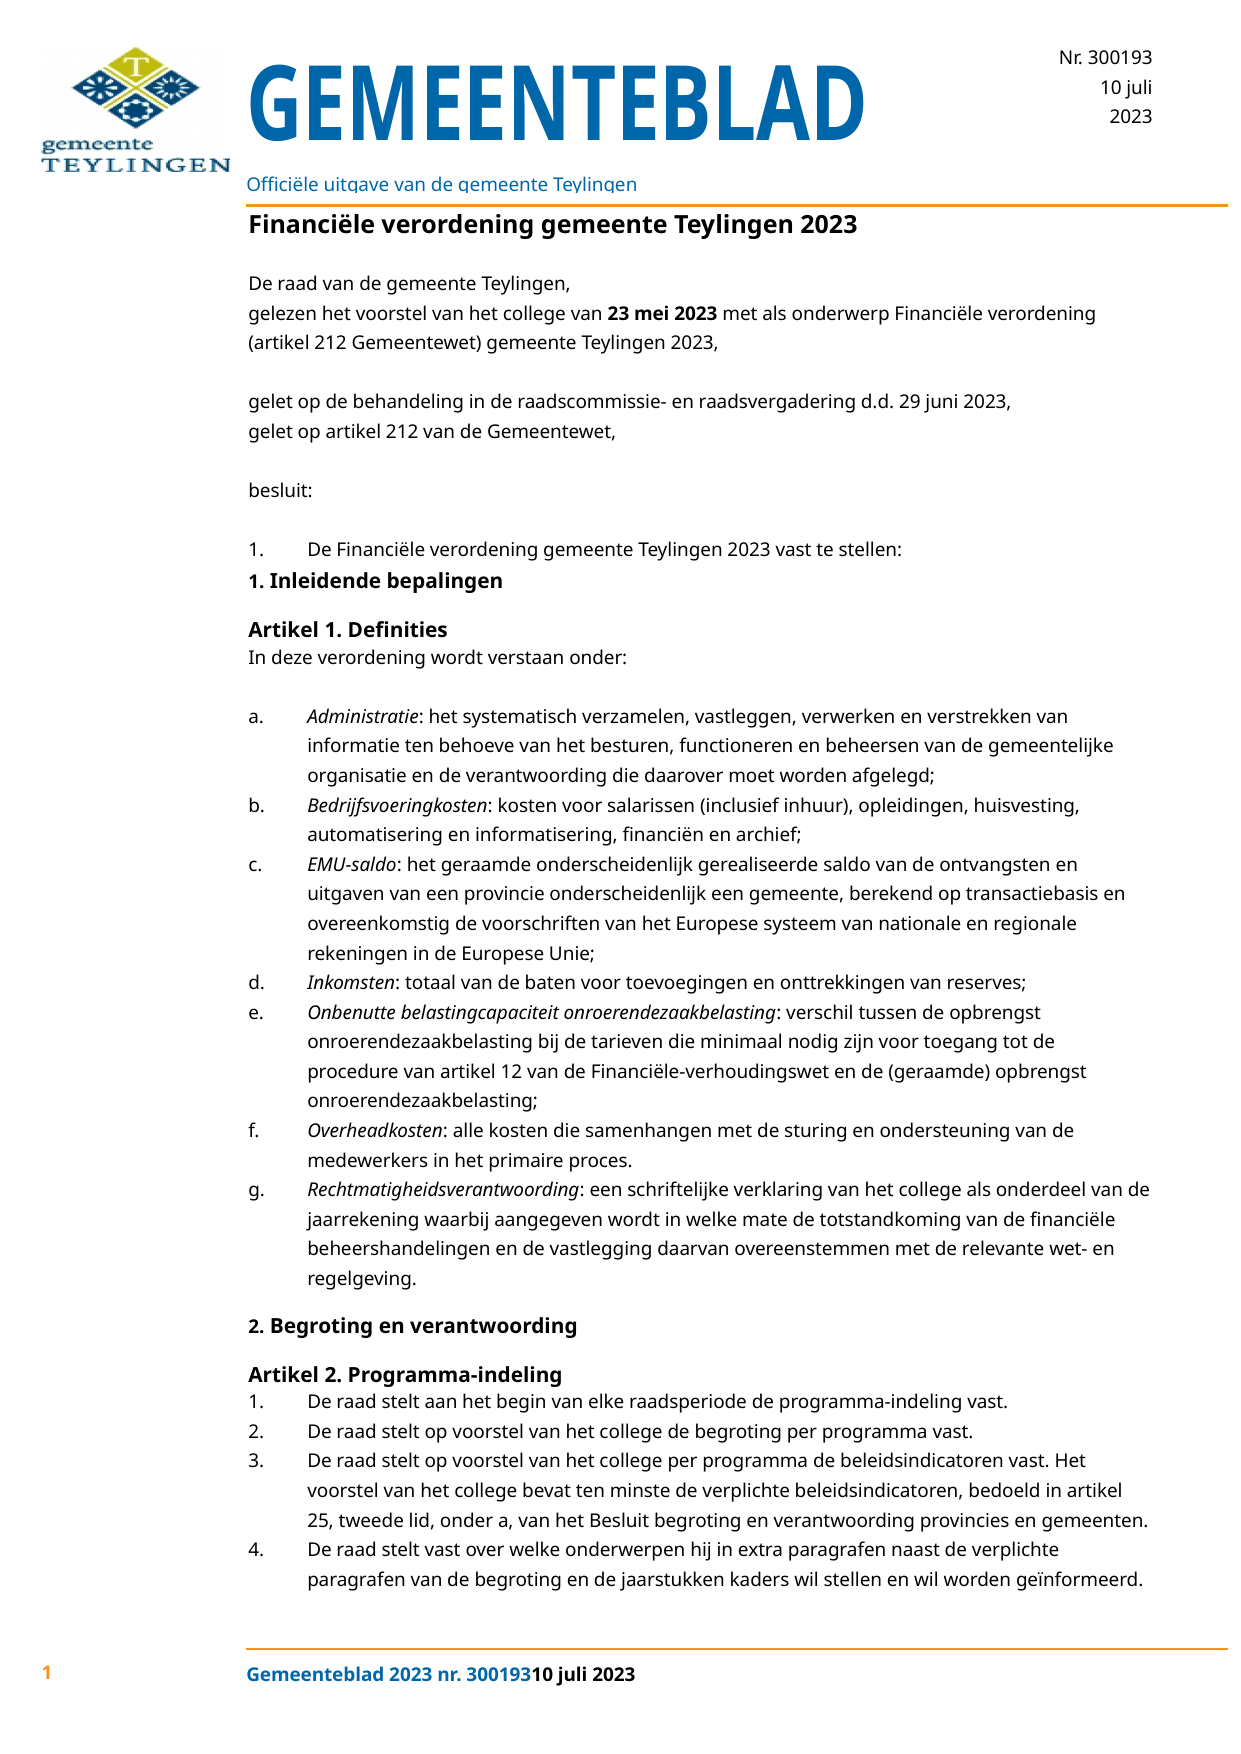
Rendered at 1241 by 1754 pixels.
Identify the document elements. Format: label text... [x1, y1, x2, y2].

text gelet op de behandeling in de raadscommissie- en raadsvergadering d.d. 29 juni 2023, [248, 389, 1152, 414]
list De raad stelt op voorstel van het college de begroting per programma vast. [248, 1418, 1152, 1444]
text 2. Begroting en verantwoording [248, 1311, 1152, 1339]
text gelezen het voorstel van het college van 23 mei 2023 met als onderwerp Financiële verordening (artikel 212 Gemeentewet) gemeente Teylingen 2023, [248, 300, 1152, 355]
text Artikel 1. Definities [248, 615, 1152, 644]
list Administratie: het systematisch verzamelen, vastleggen, verwerken en verstrekken van informatie ten behoeve van het besturen, functioneren en beheersen van de gemeentelijke organisatie en de verantwoording die daarover moet worden afgelegd; [248, 703, 1152, 788]
text De raad van de gemeente Teylingen, [248, 270, 1152, 296]
list Rechtmatigheidsverantwoording: een schriftelijke verklaring van het college als onderdeel van de jaarrekening waarbij aangegeven wordt in welke mate de totstandkoming van de financiële beheershandelingen en de vastlegging daarvan overeenstemmen met de relevante wet- en regelgeving. [248, 1176, 1152, 1291]
list Onbenutte belastingcapaciteit onroerendezaakbelasting: verschil tussen de opbrengst onroerendezaakbelasting bij de tarieven die minimaal nodig zijn voor toegang tot de procedure van artikel 12 van de Financiële-verhoudingswet en de (geraamde) opbrengst onroerendezaakbelasting; [248, 999, 1152, 1113]
list De Financiële verordening gemeente Teylingen 2023 vast te stellen: [248, 537, 1152, 562]
list De raad stelt op voorstel van het college per programma de beleidsindicatoren vast. Het voorstel van het college bevat ten minste de verplichte beleidsindicatoren, bedoeld in artikel 25, tweede lid, onder a, van het Besluit begroting en verantwoording provincies en gemeenten. [248, 1448, 1152, 1532]
list De raad stelt aan het begin van elke raadsperiode de programma-indeling vast. [248, 1388, 1152, 1414]
text besluit: [248, 477, 1152, 503]
list Bedrijfsvoeringkosten: kosten voor salarissen (inclusief inhuur), opleidingen, huisvesting, automatisering en informatisering, financiën en archief; [248, 792, 1152, 847]
text Financiële verordening gemeente Teylingen 2023 [248, 207, 1152, 241]
text Artikel 2. Programma-indeling [248, 1360, 1152, 1388]
list Inkomsten: totaal van de baten voor toevoegingen en onttrekkingen van reserves; [248, 969, 1152, 995]
text 1. Inleidende bepalingen [248, 566, 1152, 594]
text In deze verordening wordt verstaan onder: [248, 644, 1152, 669]
picture [41, 47, 231, 172]
text gelet op artikel 212 van de Gemeentewet, [248, 418, 1152, 444]
list EMU-saldo: het geraamde onderscheidenlijk gerealiseerde saldo van de ontvangsten en uitgaven van een provincie onderscheidenlijk een gemeente, berekend op transactiebasis en overeenkomstig de voorschriften van het Europese systeem van nationale en regionale rekeningen in de Europese Unie; [248, 851, 1152, 965]
list Overheadkosten: alle kosten die samenhangen met de sturing en ondersteuning van de medewerkers in het primaire proces. [248, 1117, 1152, 1172]
list De raad stelt vast over welke onderwerpen hij in extra paragrafen naast de verplichte paragrafen van de begroting en de jaarstukken kaders wil stellen en wil worden geïnformeerd. [248, 1536, 1152, 1592]
